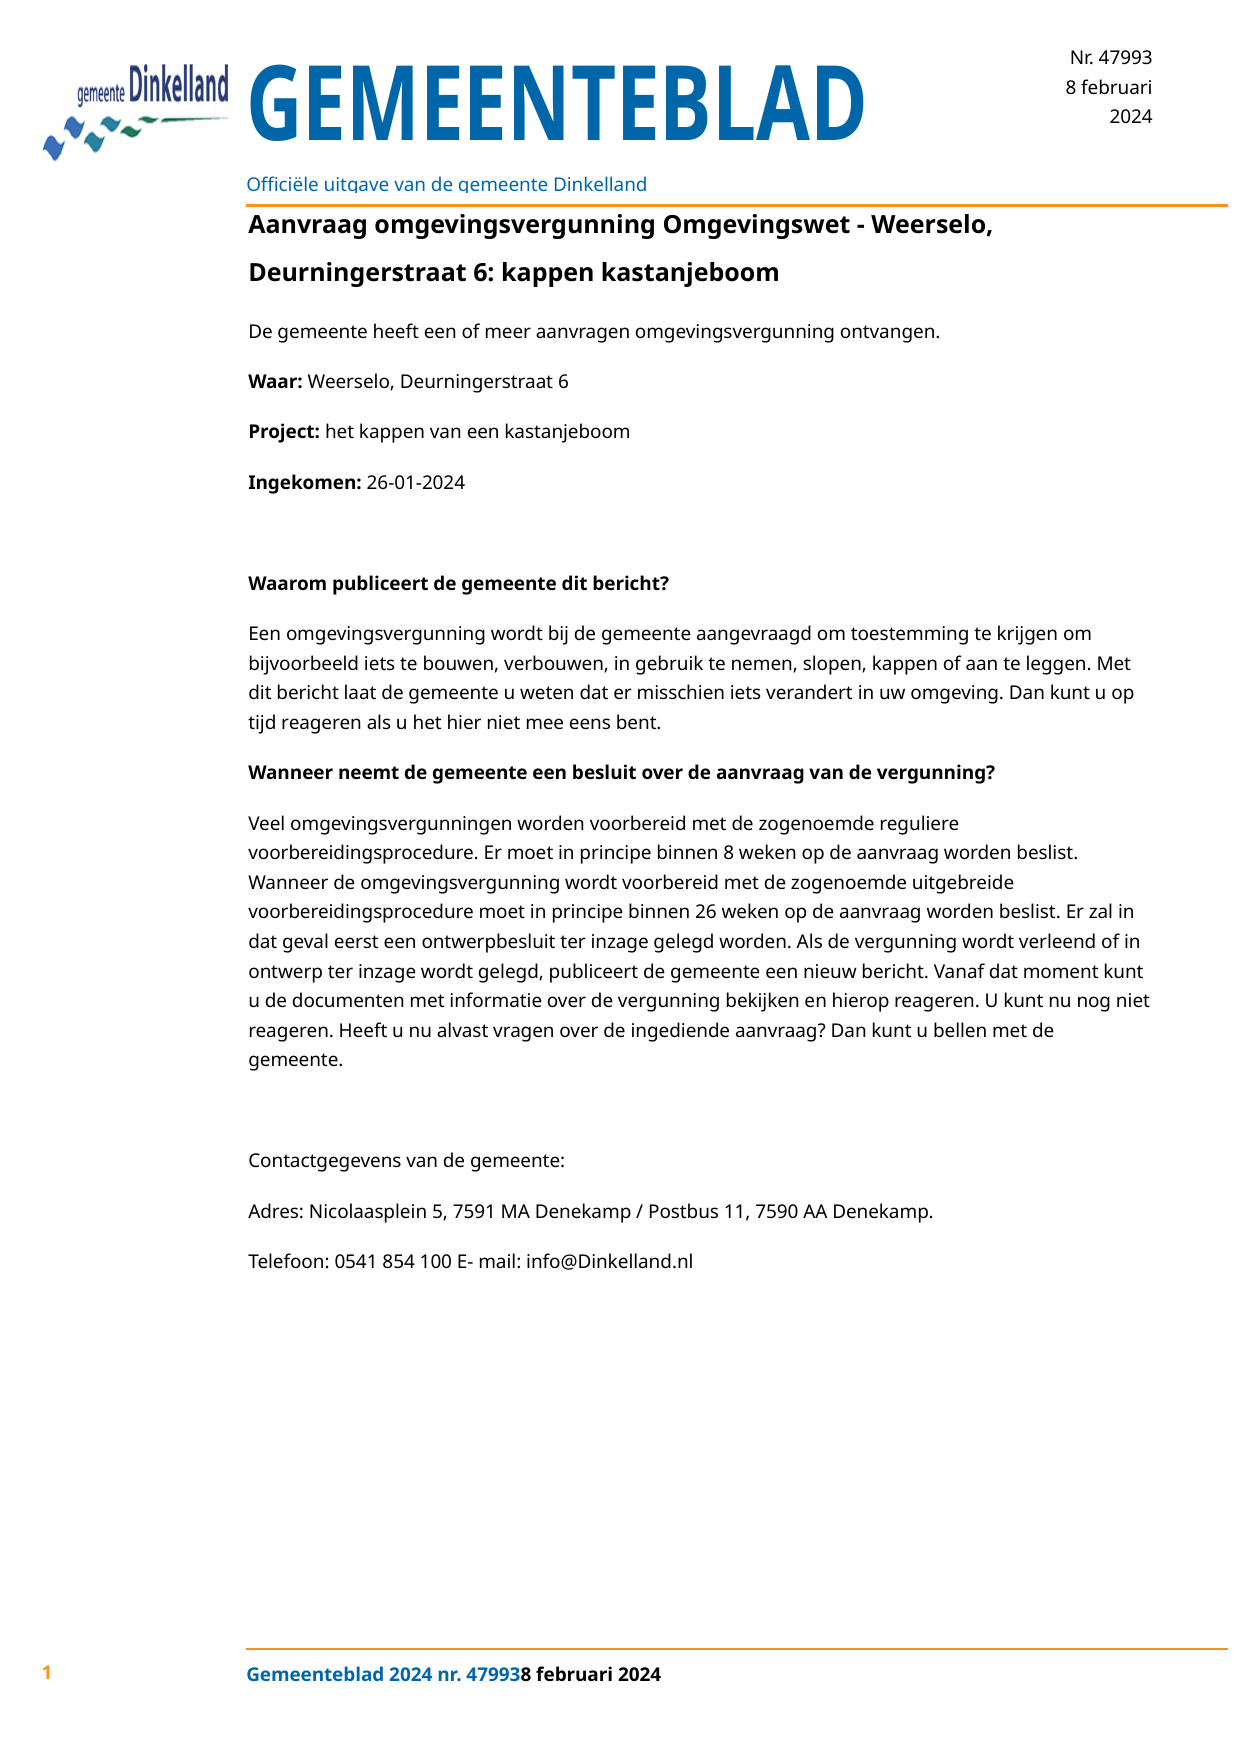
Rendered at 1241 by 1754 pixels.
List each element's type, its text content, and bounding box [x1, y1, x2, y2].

text Contactgegevens van de gemeente: [248, 1147, 1152, 1173]
text Wanneer neemt de gemeente een besluit over de aanvraag van de vergunning? [248, 759, 1152, 785]
text De gemeente heeft een of meer aanvragen omgevingsvergunning ontvangen. [248, 318, 1152, 344]
text Adres: Nicolaasplein 5, 7591 MA Denekamp / Postbus 11, 7590 AA Denekamp. [248, 1198, 1152, 1224]
text Telefoon: 0541 854 100 E- mail: info@Dinkelland.nl [248, 1248, 1152, 1274]
text Project: het kappen van een kastanjeboom [248, 419, 1152, 444]
text Een omgevingsvergunning wordt bij de gemeente aangevraagd om toestemming te krijgen om bijvoorbeeld iets te bouwen, verbouwen, in gebruik te nemen, slopen, kappen of aan te leggen. Met dit bericht laat de gemeente u weten dat er misschien iets verandert in uw omgeving. Dan kunt u op tijd reageren als u het hier niet mee eens bent. [248, 620, 1152, 735]
text Ingekomen: 26-01-2024 [248, 469, 1152, 495]
text Aanvraag omgevingsvergunning Omgevingswet - Weerselo, Deurningerstraat 6: kappen kastanjeboom [248, 207, 1152, 288]
picture [41, 47, 231, 172]
text Waar: Weerselo, Deurningerstraat 6 [248, 368, 1152, 394]
text Veel omgevingsvergunningen worden voorbereid met de zogenoemde reguliere voorbereidingsprocedure. Er moet in principe binnen 8 weken op de aanvraag worden beslist. Wanneer de omgevingsvergunning wordt voorbereid met de zogenoemde uitgebreide voorbereidingsprocedure moet in principe binnen 26 weken op de aanvraag worden beslist. Er zal in dat geval eerst een ontwerpbesluit ter inzage gelegd worden. Als de vergunning wordt verleend of in ontwerp ter inzage wordt gelegd, publiceert de gemeente een nieuw bericht. Vanaf dat moment kunt u de documenten met informatie over de vergunning bekijken en hierop reageren. U kunt nu nog niet reageren. Heeft u nu alvast vragen over de ingediende aanvraag? Dan kunt u bellen met de gemeente. [248, 810, 1152, 1072]
text Waarom publiceert de gemeente dit bericht? [248, 570, 1152, 596]
